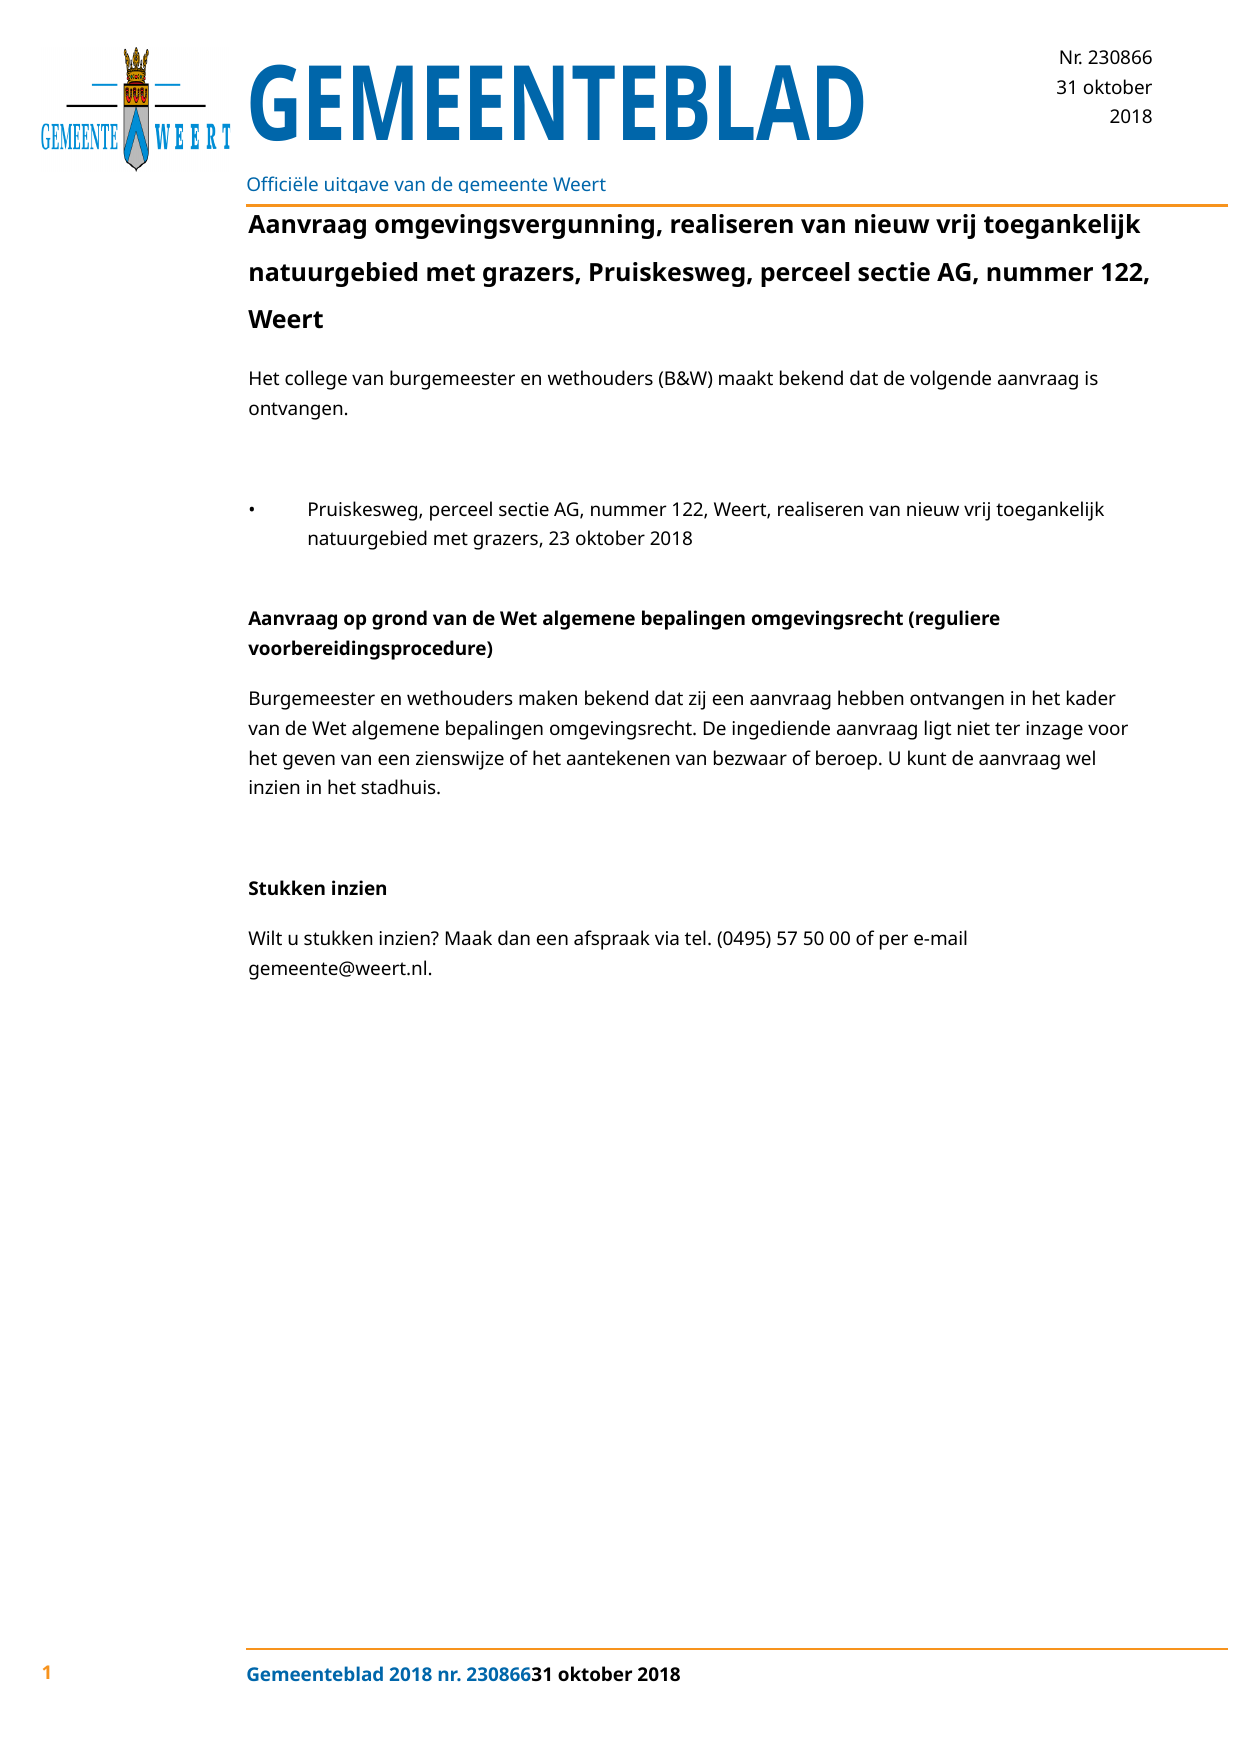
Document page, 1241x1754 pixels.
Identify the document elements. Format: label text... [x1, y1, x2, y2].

picture [41, 47, 231, 172]
text Aanvraag op grond van de Wet algemene bepalingen omgevingsrecht (reguliere voorbereidingsprocedure) [248, 606, 1152, 661]
text Het college van burgemeester en wethouders (B&W) maakt bekend dat de volgende aanvraag is ontvangen. [248, 366, 1152, 421]
text Wilt u stukken inzien? Maak dan een afspraak via tel. (0495) 57 50 00 of per e-mail gemeente@weert.nl. [248, 926, 1152, 981]
text Aanvraag omgevingsvergunning, realiseren van nieuw vrij toegankelijk natuurgebied met grazers, Pruiskesweg, perceel sectie AG, nummer 122, Weert [248, 207, 1152, 336]
list Pruiskesweg, perceel sectie AG, nummer 122, Weert, realiseren van nieuw vrij toegankelijk natuurgebied met grazers, 23 oktober 2018 [248, 496, 1152, 551]
text Burgemeester en wethouders maken bekend dat zij een aanvraag hebben ontvangen in het kader van de Wet algemene bepalingen omgevingsrecht. De ingediende aanvraag ligt niet ter inzage voor het geven van een zienswijze of het aantekenen van bezwaar of beroep. U kunt de aanvraag wel inzien in het stadhuis. [248, 686, 1152, 800]
text Stukken inzien [248, 875, 1152, 901]
